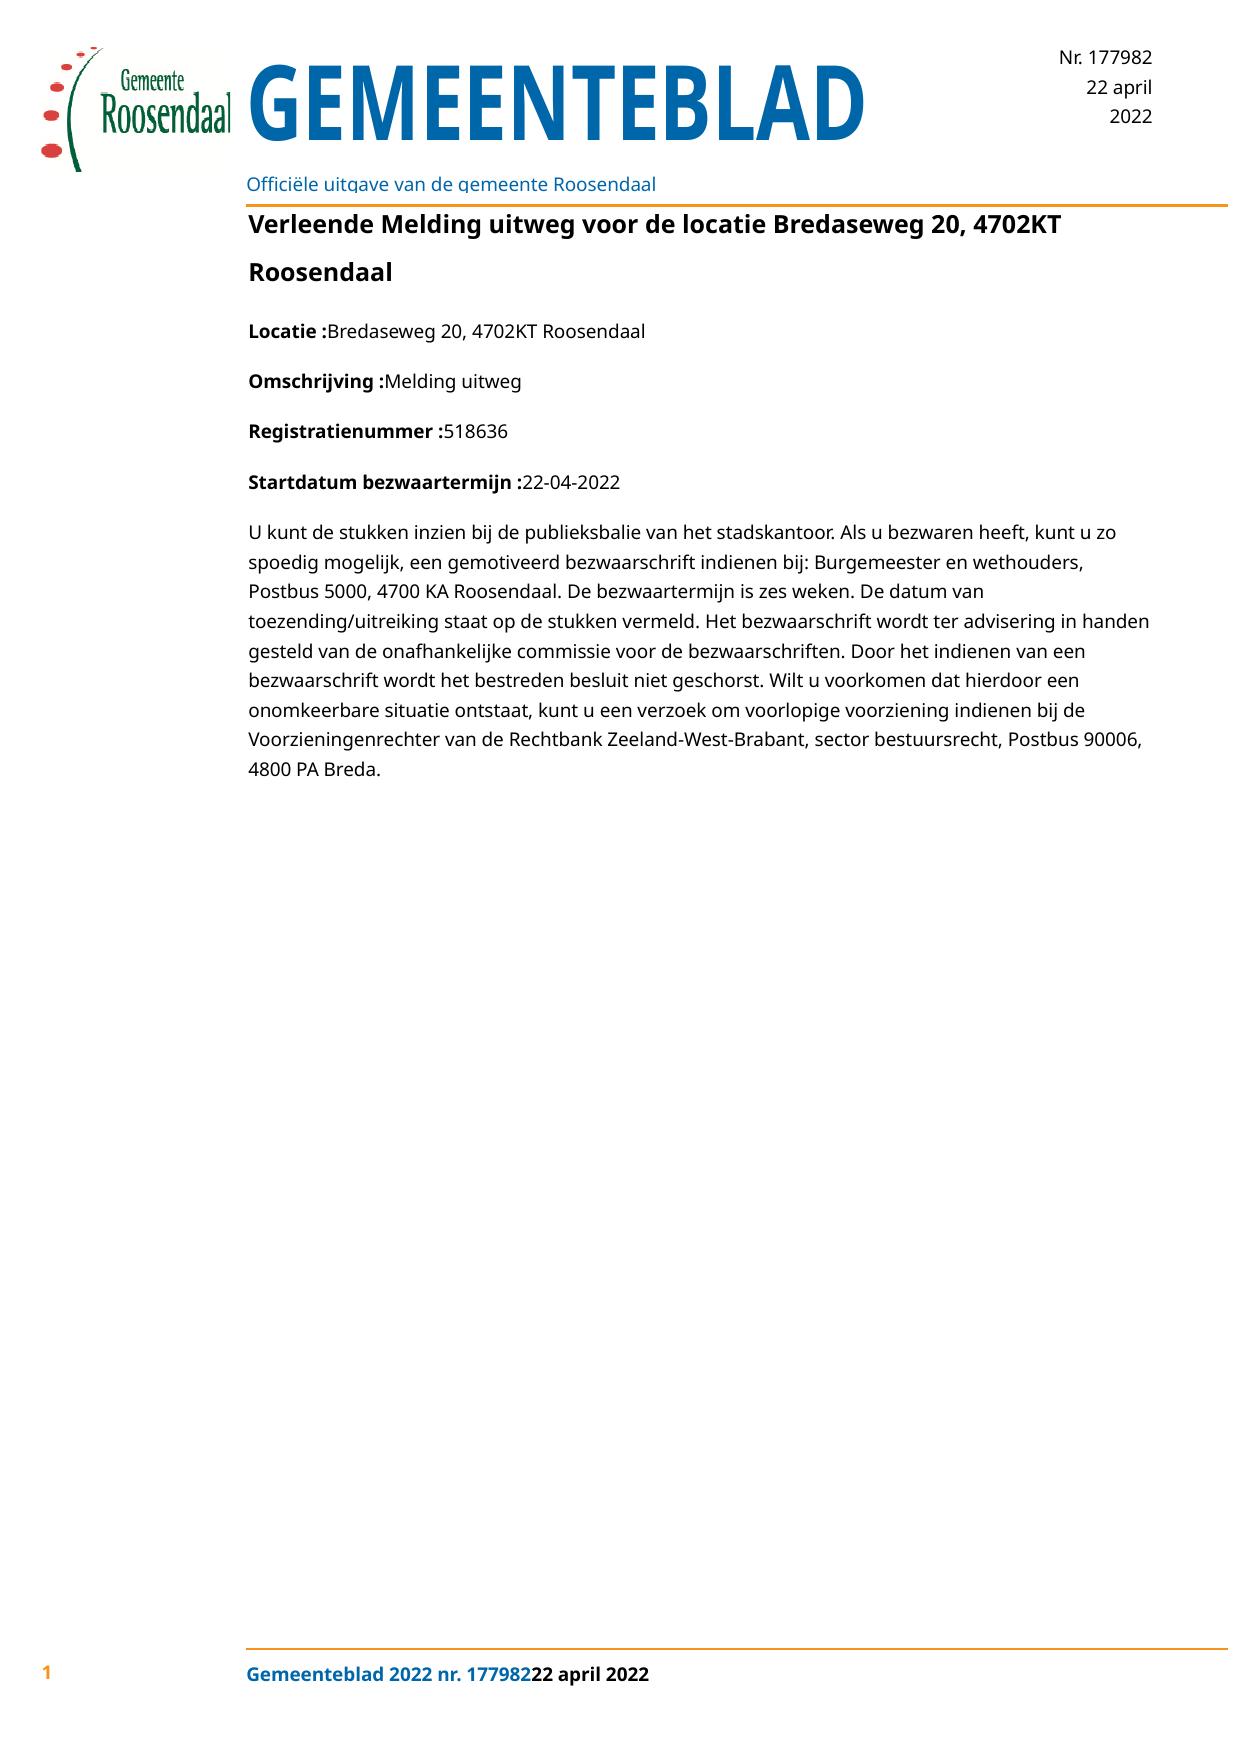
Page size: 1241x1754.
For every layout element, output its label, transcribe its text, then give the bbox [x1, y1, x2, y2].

text U kunt de stukken inzien bij de publieksbalie van het stadskantoor. Als u bezwaren heeft, kunt u zo spoedig mogelijk, een gemotiveerd bezwaarschrift indienen bij: Burgemeester en wethouders, Postbus 5000, 4700 KA Roosendaal. De bezwaartermijn is zes weken. De datum van toezending/uitreiking staat op de stukken vermeld. Het bezwaarschrift wordt ter advisering in handen gesteld van de onafhankelijke commissie voor de bezwaarschriften. Door het indienen van een bezwaarschrift wordt het bestreden besluit niet geschorst. Wilt u voorkomen dat hierdoor een onomkeerbare situatie ontstaat, kunt u een verzoek om voorlopige voorziening indienen bij de Voorzieningenrechter van de Rechtbank Zeeland-West-Brabant, sector bestuursrecht, Postbus 90006, 4800 PA Breda. [248, 519, 1152, 782]
text Startdatum bezwaartermijn :22-04-2022 [248, 469, 1152, 495]
picture [41, 47, 231, 172]
text Verleende Melding uitweg voor de locatie Bredaseweg 20, 4702KT Roosendaal [248, 207, 1152, 288]
text Omschrijving :Melding uitweg [248, 368, 1152, 394]
text Registratienummer :518636 [248, 419, 1152, 444]
text Locatie :Bredaseweg 20, 4702KT Roosendaal [248, 318, 1152, 344]
